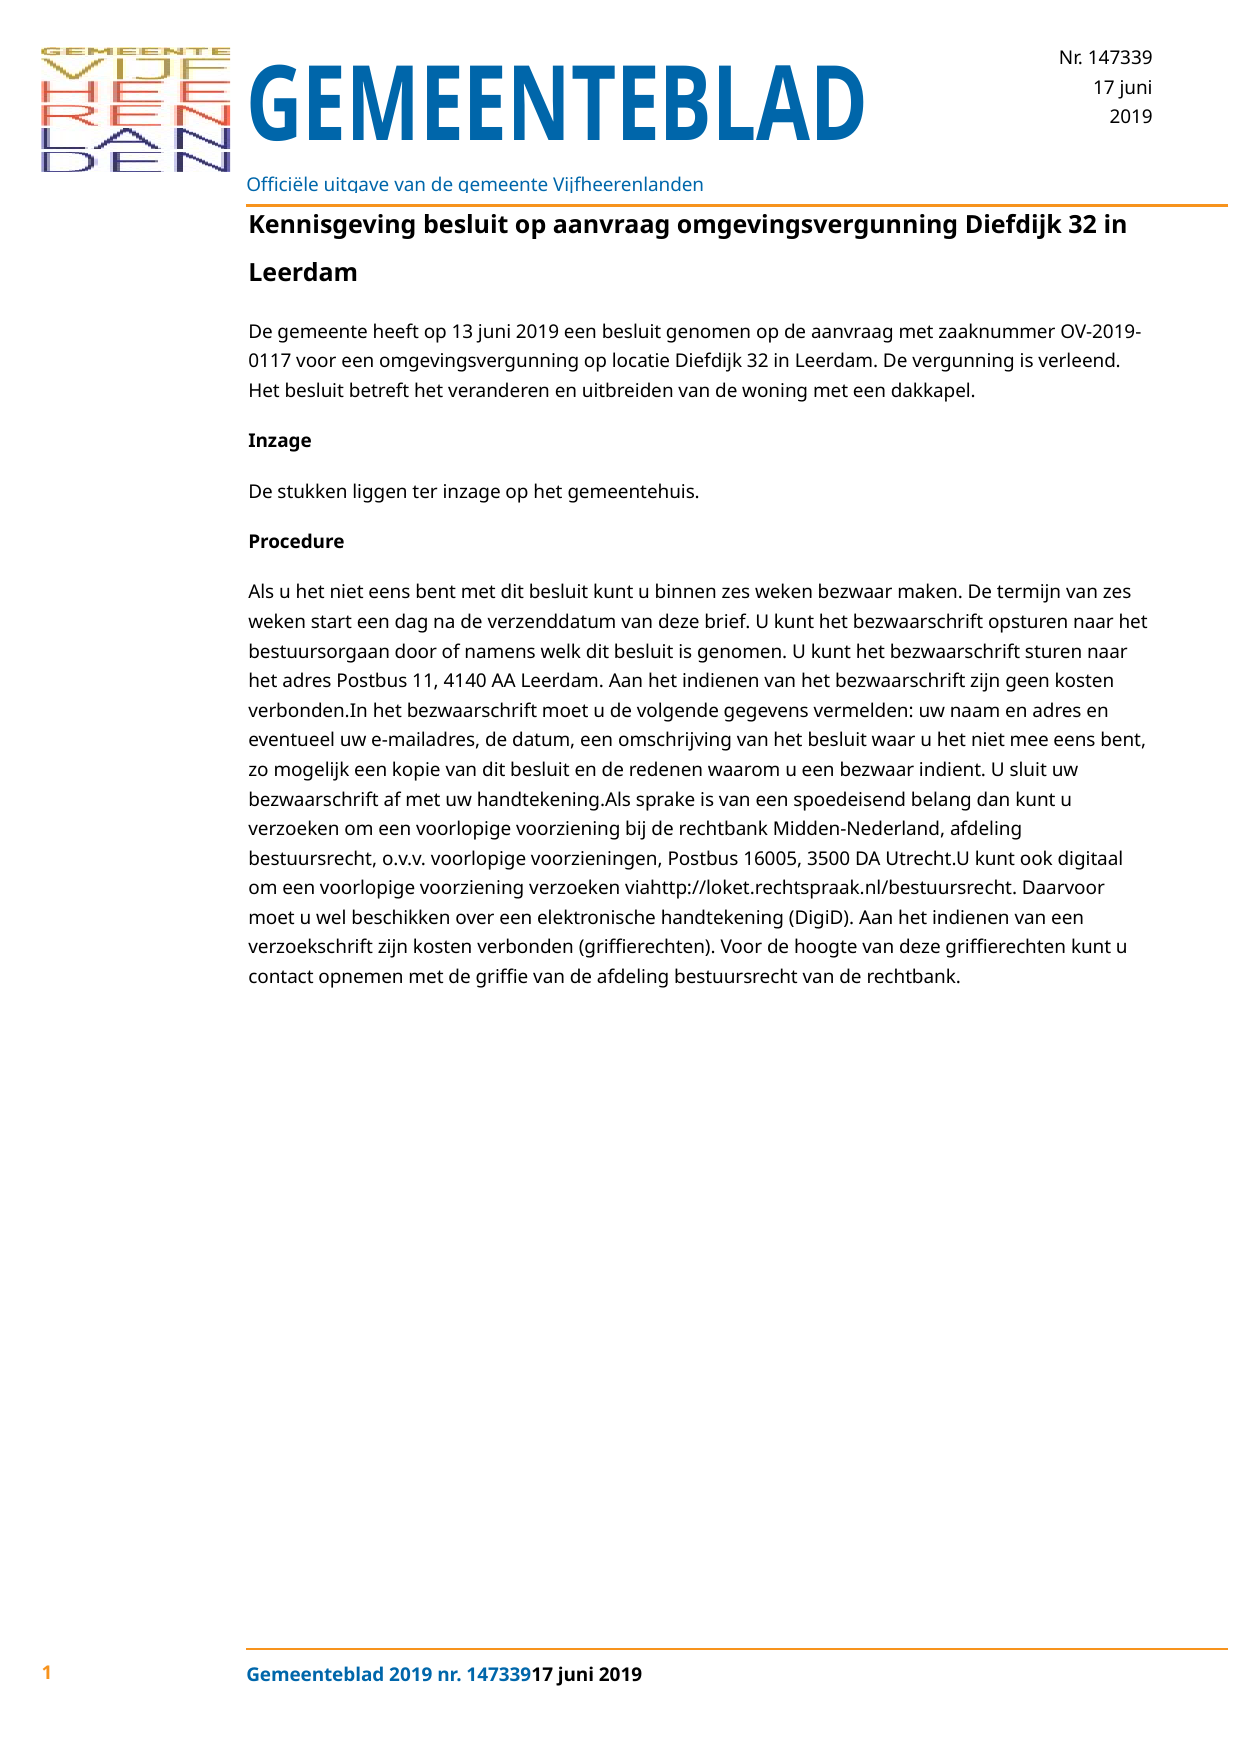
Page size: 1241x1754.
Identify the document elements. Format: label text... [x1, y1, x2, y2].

text Procedure [248, 528, 1152, 554]
text Als u het niet eens bent met dit besluit kunt u binnen zes weken bezwaar maken. De termijn van zes weken start een dag na de verzenddatum van deze brief. U kunt het bezwaarschrift opsturen naar het bestuursorgaan door of namens welk dit besluit is genomen. U kunt het bezwaarschrift sturen naar het adres Postbus 11, 4140 AA Leerdam. Aan het indienen van het bezwaarschrift zijn geen kosten verbonden.In het bezwaarschrift moet u de volgende gegevens vermelden: uw naam en adres en eventueel uw e-mailadres, de datum, een omschrijving van het besluit waar u het niet mee eens bent, zo mogelijk een kopie van dit besluit en de redenen waarom u een bezwaar indient. U sluit uw bezwaarschrift af met uw handtekening.Als sprake is van een spoedeisend belang dan kunt u verzoeken om een voorlopige voorziening bij de rechtbank Midden-Nederland, afdeling bestuursrecht, o.v.v. voorlopige voorzieningen, Postbus 16005, 3500 DA Utrecht.U kunt ook digitaal om een voorlopige voorziening verzoeken viahttp://loket.rechtspraak.nl/bestuursrecht. Daarvoor moet u wel beschikken over een elektronische handtekening (DigiD). Aan het indienen van een verzoekschrift zijn kosten verbonden (griffierechten). Voor de hoogte van deze griffierechten kunt u contact opnemen met de griffie van de afdeling bestuursrecht van de rechtbank. [248, 579, 1152, 989]
text De gemeente heeft op 13 juni 2019 een besluit genomen op de aanvraag met zaaknummer OV-2019-0117 voor een omgevingsvergunning op locatie Diefdijk 32 in Leerdam. De vergunning is verleend. Het besluit betreft het veranderen en uitbreiden van de woning met een dakkapel. [248, 318, 1152, 403]
picture [41, 47, 231, 172]
text Inzage [248, 427, 1152, 453]
text De stukken liggen ter inzage op het gemeentehuis. [248, 478, 1152, 504]
text Kennisgeving besluit op aanvraag omgevingsvergunning Diefdijk 32 in Leerdam [248, 207, 1152, 288]
